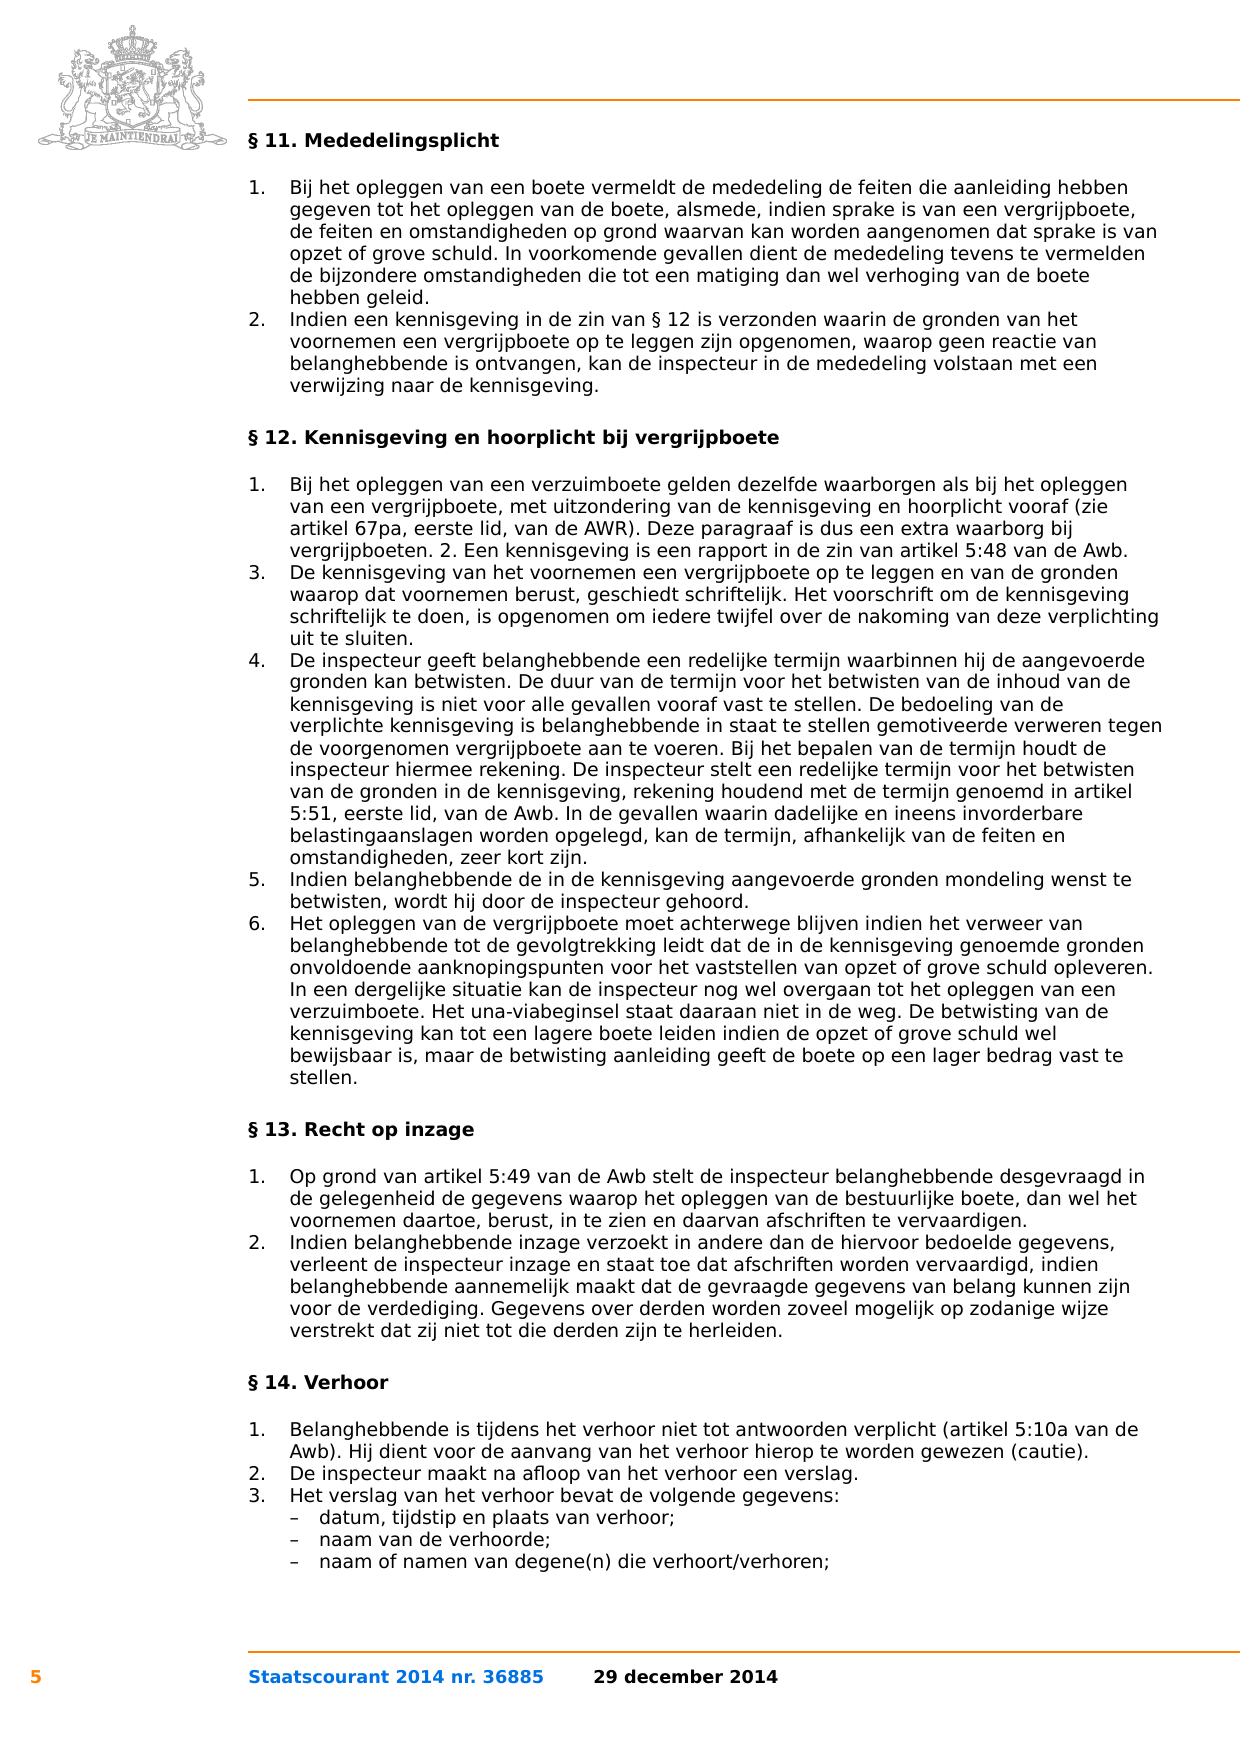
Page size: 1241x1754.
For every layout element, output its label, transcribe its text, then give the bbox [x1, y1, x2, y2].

text 1. Bij het opleggen van een verzuimboete gelden dezelfde waarborgen als bij het opleggen van een vergrijpboete, met uitzondering van de kennisgeving en hoorplicht vooraf (zie artikel 67pa, eerste lid, van de AWR). Deze paragraaf is dus een extra waarborg bij vergrijpboeten. 2. Een kennisgeving is een rapport in de zin van artikel 5:48 van de Awb. [248, 474, 1163, 562]
text – datum, tijdstip en plaats van verhoor; [289, 1507, 1163, 1529]
text – naam of namen van degene(n) die verhoort/verhoren; [289, 1551, 1163, 1573]
text 6. Het opleggen van de vergrijpboete moet achterwege blijven indien het verweer van belanghebbende tot de gevolgtrekking leidt dat de in de kennisgeving genoemde gronden onvoldoende aanknopingspunten voor het vaststellen van opzet of grove schuld opleveren. In een dergelijke situatie kan de inspecteur nog wel overgaan tot het opleggen van een verzuimboete. Het una-viabeginsel staat daaraan niet in de weg. De betwisting van de kennisgeving kan tot een lagere boete leiden indien de opzet of grove schuld wel bewijsbaar is, maar de betwisting aanleiding geeft de boete op een lager bedrag vast te stellen. [248, 913, 1163, 1089]
text 5. Indien belanghebbende de in de kennisgeving aangevoerde gronden mondeling wenst te betwisten, wordt hij door de inspecteur gehoord. [248, 869, 1163, 913]
text 1. Bij het opleggen van een boete vermeldt de mededeling de feiten die aanleiding hebben gegeven tot het opleggen van de boete, alsmede, indien sprake is van een vergrijpboete, de feiten en omstandigheden op grond waarvan kan worden aangenomen dat sprake is van opzet of grove schuld. In voorkomende gevallen dient de mededeling tevens te vermelden de bijzondere omstandigheden die tot een matiging dan wel verhoging van de boete hebben geleid. [248, 177, 1163, 309]
text 3. De kennisgeving van het voornemen een vergrijpboete op te leggen en van de gronden waarop dat voornemen berust, geschiedt schriftelijk. Het voorschrift om de kennisgeving schriftelijk te doen, is opgenomen om iedere twijfel over de nakoming van deze verplichting uit te sluiten. [248, 562, 1163, 649]
text 2. Indien belanghebbende inzage verzoekt in andere dan de hiervoor bedoelde gegevens, verleent de inspecteur inzage en staat toe dat afschriften worden vervaardigd, indien belanghebbende aannemelijk maakt dat de gevraagde gegevens van belang kunnen zijn voor de verdediging. Gegevens over derden worden zoveel mogelijk op zodanige wijze verstrekt dat zij niet tot die derden zijn te herleiden. [248, 1232, 1163, 1342]
text – naam van de verhoorde; [289, 1529, 1163, 1551]
subtitle § 14. Verhoor [248, 1372, 1163, 1394]
subtitle § 13. Recht op inzage [248, 1119, 1163, 1141]
picture [38, 25, 227, 150]
text 1. Op grond van artikel 5:49 van de Awb stelt de inspecteur belanghebbende desgevraagd in de gelegenheid de gegevens waarop het opleggen van de bestuurlijke boete, dan wel het voornemen daartoe, berust, in te zien en daarvan afschriften te vervaardigen. [248, 1166, 1163, 1232]
text 1. Belanghebbende is tijdens het verhoor niet tot antwoorden verplicht (artikel 5:10a van de Awb). Hij dient voor de aanvang van het verhoor hierop te worden gewezen (cautie). [248, 1419, 1163, 1463]
text 4. De inspecteur geeft belanghebbende een redelijke termijn waarbinnen hij de aangevoerde gronden kan betwisten. De duur van de termijn voor het betwisten van de inhoud van de kennisgeving is niet voor alle gevallen vooraf vast te stellen. De bedoeling van de verplichte kennisgeving is belanghebbende in staat te stellen gemotiveerde verweren tegen de voorgenomen vergrijpboete aan te voeren. Bij het bepalen van de termijn houdt de inspecteur hiermee rekening. De inspecteur stelt een redelijke termijn voor het betwisten van de gronden in de kennisgeving, rekening houdend met de termijn genoemd in artikel 5:51, eerste lid, van de Awb. In de gevallen waarin dadelijke en ineens invorderbare belastingaanslagen worden opgelegd, kan de termijn, afhankelijk van de feiten en omstandigheden, zeer kort zijn. [248, 649, 1163, 869]
text 3. Het verslag van het verhoor bevat de volgende gegevens: [248, 1485, 1163, 1507]
text 2. De inspecteur maakt na afloop van het verhoor een verslag. [248, 1463, 1163, 1485]
subtitle § 11. Mededelingsplicht [248, 130, 1163, 152]
subtitle § 12. Kennisgeving en hoorplicht bij vergrijpboete [248, 427, 1163, 449]
text 2. Indien een kennisgeving in de zin van § 12 is verzonden waarin de gronden van het voornemen een vergrijpboete op te leggen zijn opgenomen, waarop geen reactie van belanghebbende is ontvangen, kan de inspecteur in de mededeling volstaan met een verwijzing naar de kennisgeving. [248, 309, 1163, 397]
